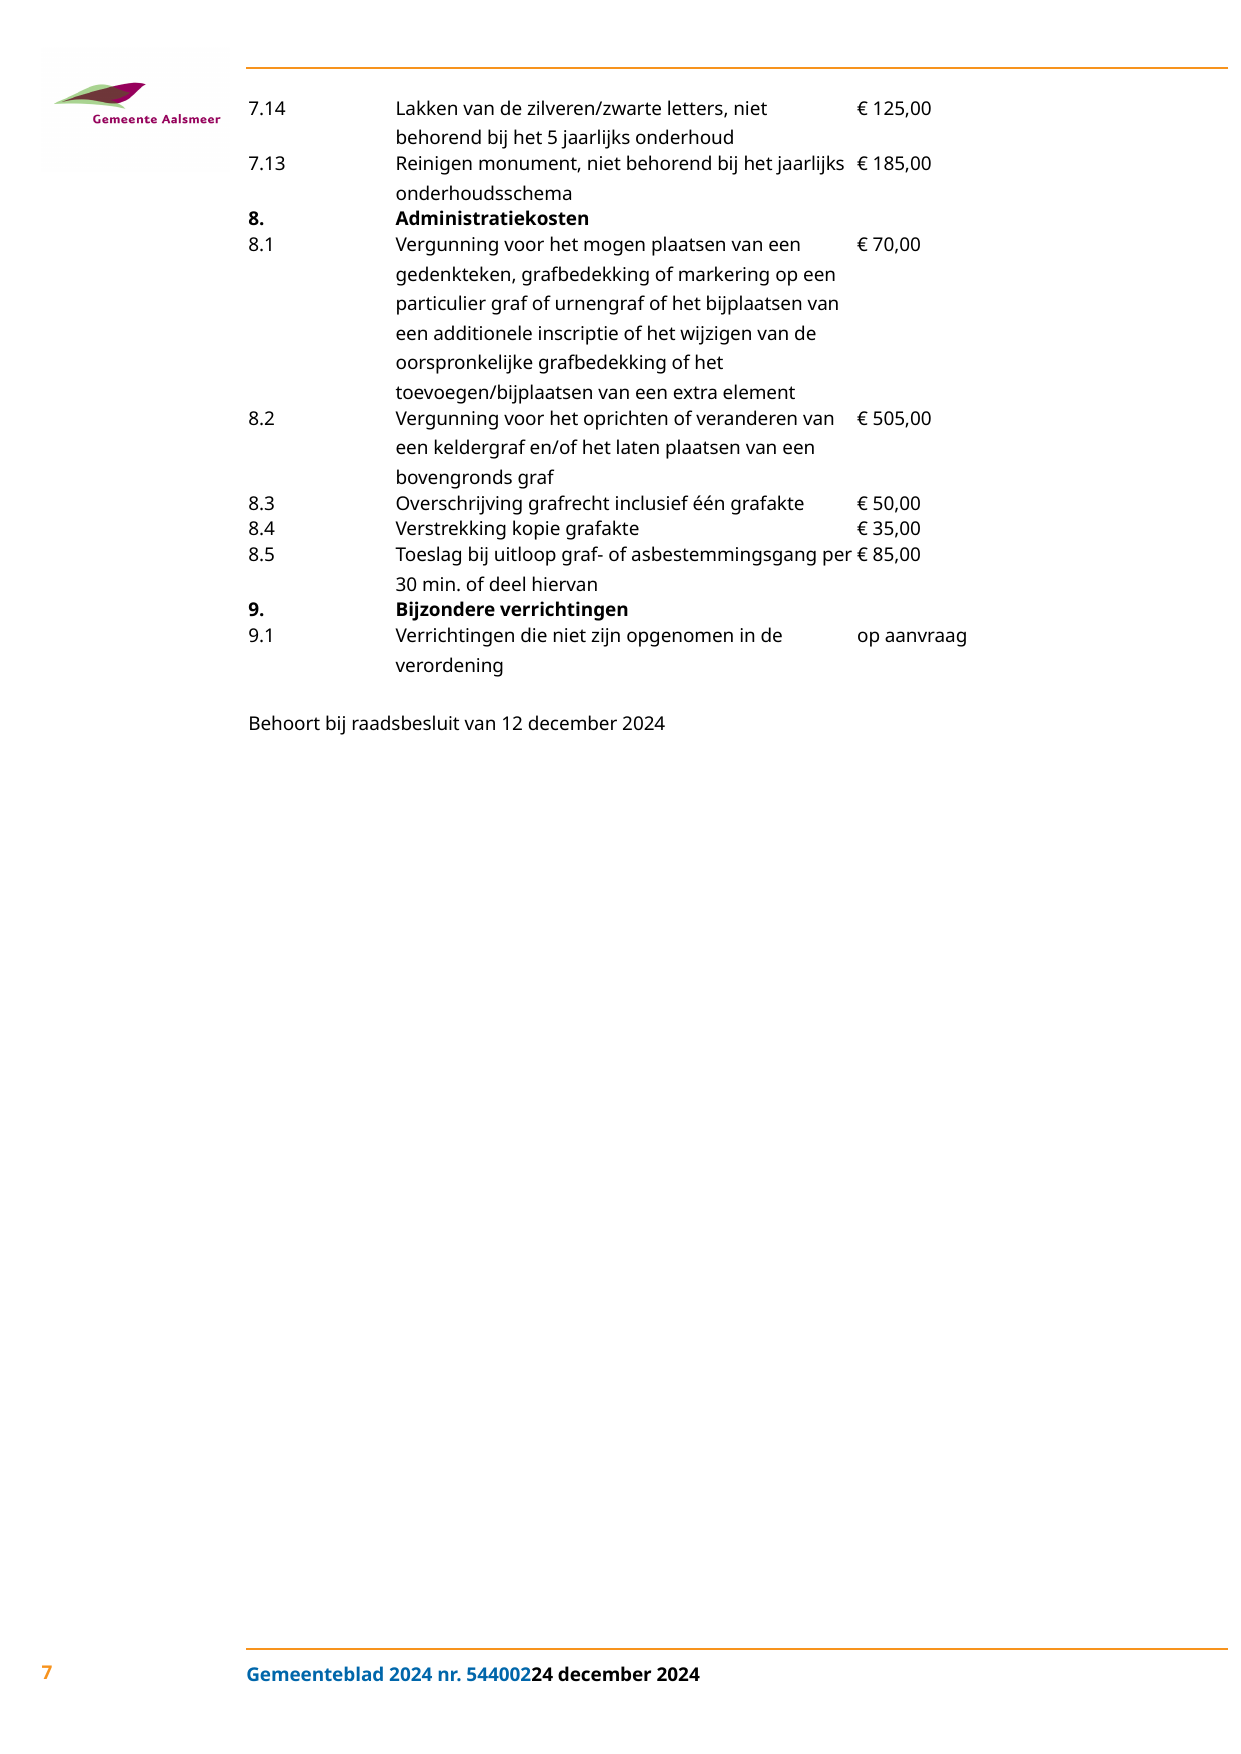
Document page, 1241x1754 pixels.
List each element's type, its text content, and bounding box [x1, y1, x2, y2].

table_cell Lakken van de zilveren/zwarte letters, niet behorend bij het 5 jaarlijks onderhoud [395, 95, 857, 150]
table_cell € 35,00 [857, 515, 1152, 541]
table_cell 9.1 [248, 622, 395, 677]
table_cell [857, 596, 1152, 622]
table_cell 8.1 [248, 231, 395, 405]
table_cell 8.4 [248, 515, 395, 541]
table_cell [857, 205, 1152, 231]
table_cell Vergunning voor het oprichten of veranderen van een keldergraf en/of het laten plaatsen van een bovengronds graf [395, 405, 857, 490]
table_cell Overschrijving grafrecht inclusief één grafakte [395, 490, 857, 515]
table_cell 8.5 [248, 541, 395, 596]
table_cell Reinigen monument, niet behorend bij het jaarlijks onderhoudsschema [395, 150, 857, 205]
table_cell € 85,00 [857, 541, 1152, 596]
table_cell Toeslag bij uitloop graf- of asbestemmingsgang per 30 min. of deel hiervan [395, 541, 857, 596]
table_cell Administratiekosten [395, 205, 857, 231]
table_cell 8.2 [248, 405, 395, 490]
table_cell Bijzondere verrichtingen [395, 596, 857, 622]
table_cell 7.14 [248, 95, 395, 150]
table_cell Verstrekking kopie grafakte [395, 515, 857, 541]
table_cell € 185,00 [857, 150, 1004, 205]
table_cell op aanvraag [857, 622, 1152, 677]
picture [41, 47, 231, 172]
table_cell 8. [248, 205, 395, 231]
table_cell Vergunning voor het mogen plaatsen van een gedenkteken, grafbedekking of markering op een particulier graf of urnengraf of het bijplaatsen van een additionele inscriptie of het wijzigen van de oorspronkelijke grafbedekking of het toevoegen/bijplaatsen van een extra element [395, 231, 857, 405]
text Behoort bij raadsbesluit van 12 december 2024 [248, 710, 1152, 736]
table_cell € 70,00 [857, 231, 1152, 405]
table_cell 9. [248, 596, 395, 622]
table_cell 7.13 [248, 150, 395, 205]
table_cell Verrichtingen die niet zijn opgenomen in de verordening [395, 622, 857, 677]
table_cell € 125,00 [857, 95, 1004, 150]
table_cell 8.3 [248, 490, 395, 515]
table_cell € 50,00 [857, 490, 1152, 515]
table_cell € 505,00 [857, 405, 1152, 490]
